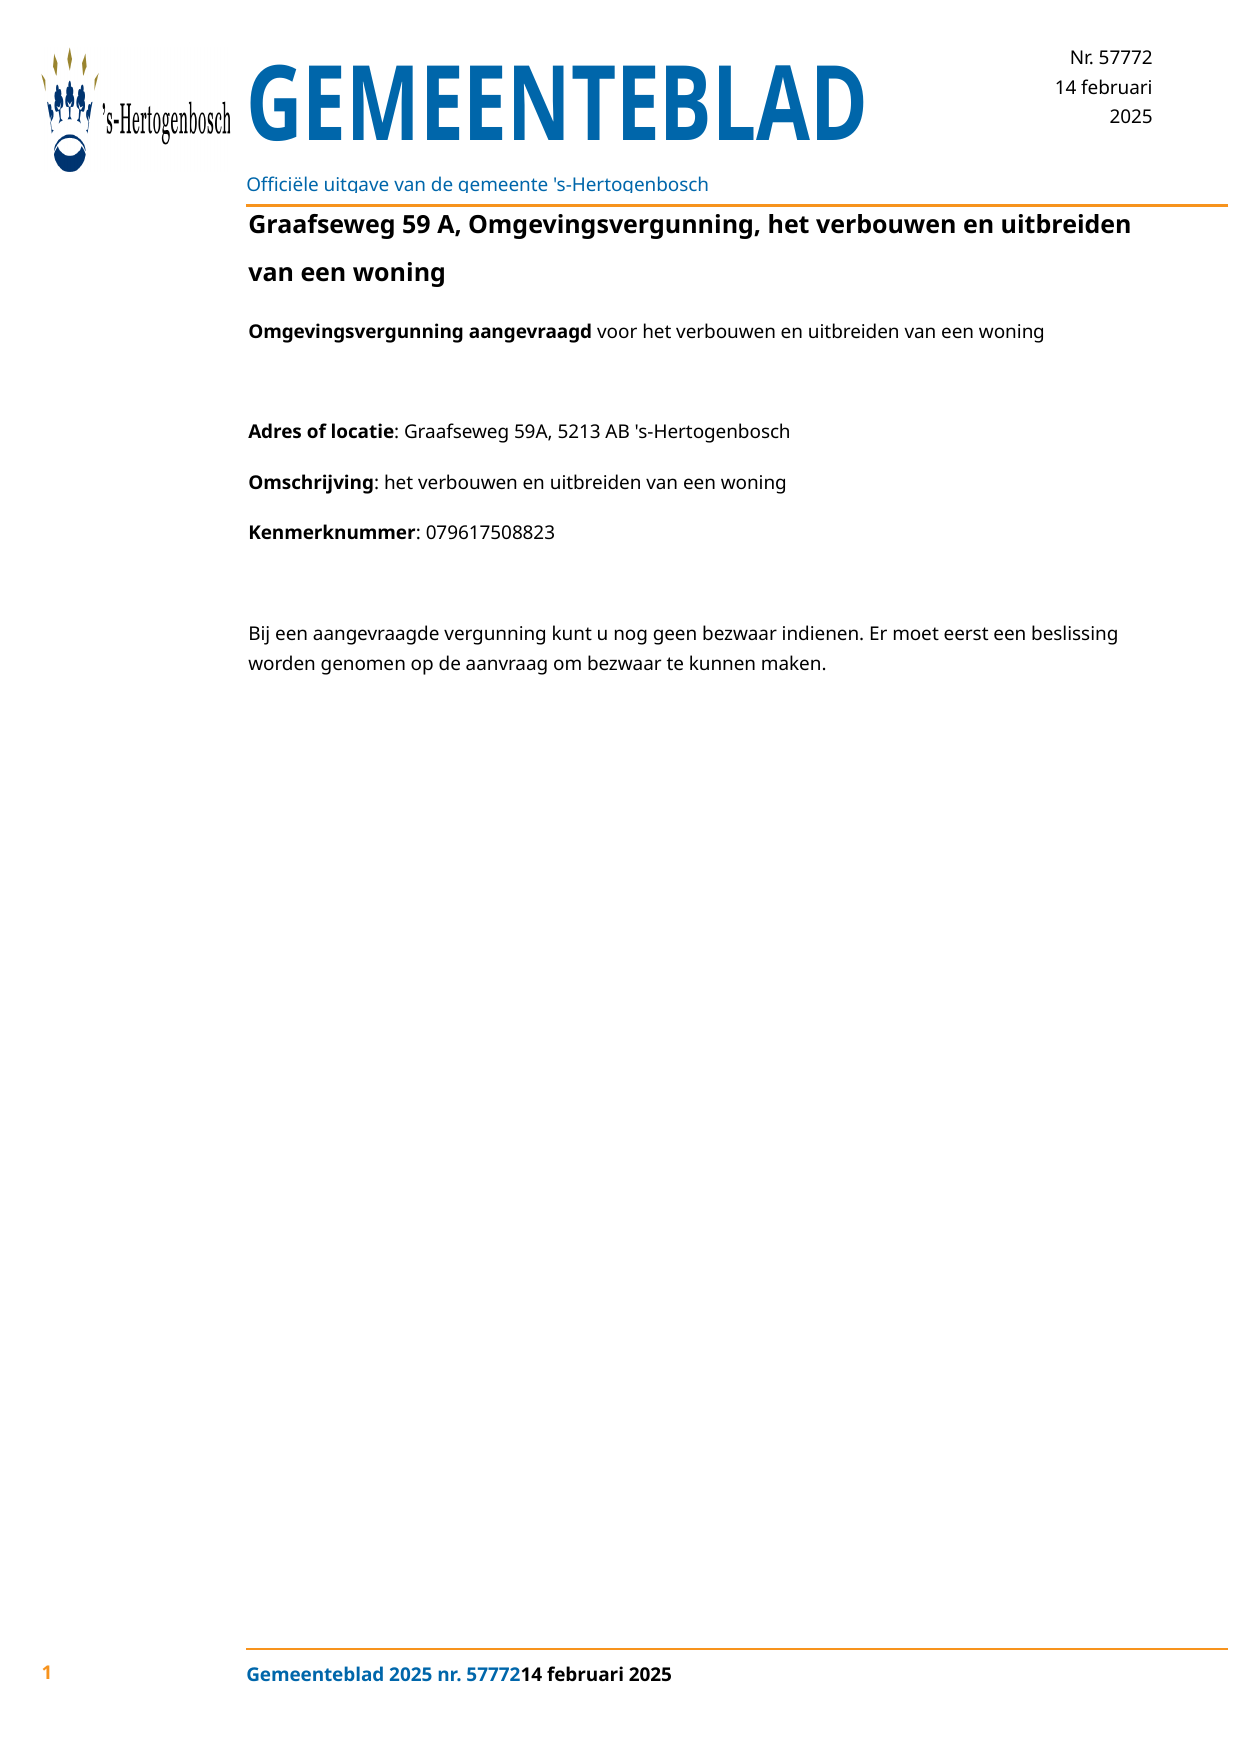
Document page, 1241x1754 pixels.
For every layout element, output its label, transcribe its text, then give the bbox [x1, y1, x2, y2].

text Adres of locatie: Graafseweg 59A, 5213 AB 's-Hertogenbosch [248, 419, 1152, 444]
text Bij een aangevraagde vergunning kunt u nog geen bezwaar indienen. Er moet eerst een beslissing worden genomen op de aanvraag om bezwaar te kunnen maken. [248, 620, 1152, 676]
text Omschrijving: het verbouwen en uitbreiden van een woning [248, 469, 1152, 495]
text Omgevingsvergunning aangevraagd voor het verbouwen en uitbreiden van een woning [248, 318, 1152, 344]
text Kenmerknummer: 079617508823 [248, 519, 1152, 545]
picture [41, 47, 231, 172]
text Graafseweg 59 A, Omgevingsvergunning, het verbouwen en uitbreiden van een woning [248, 207, 1152, 288]
